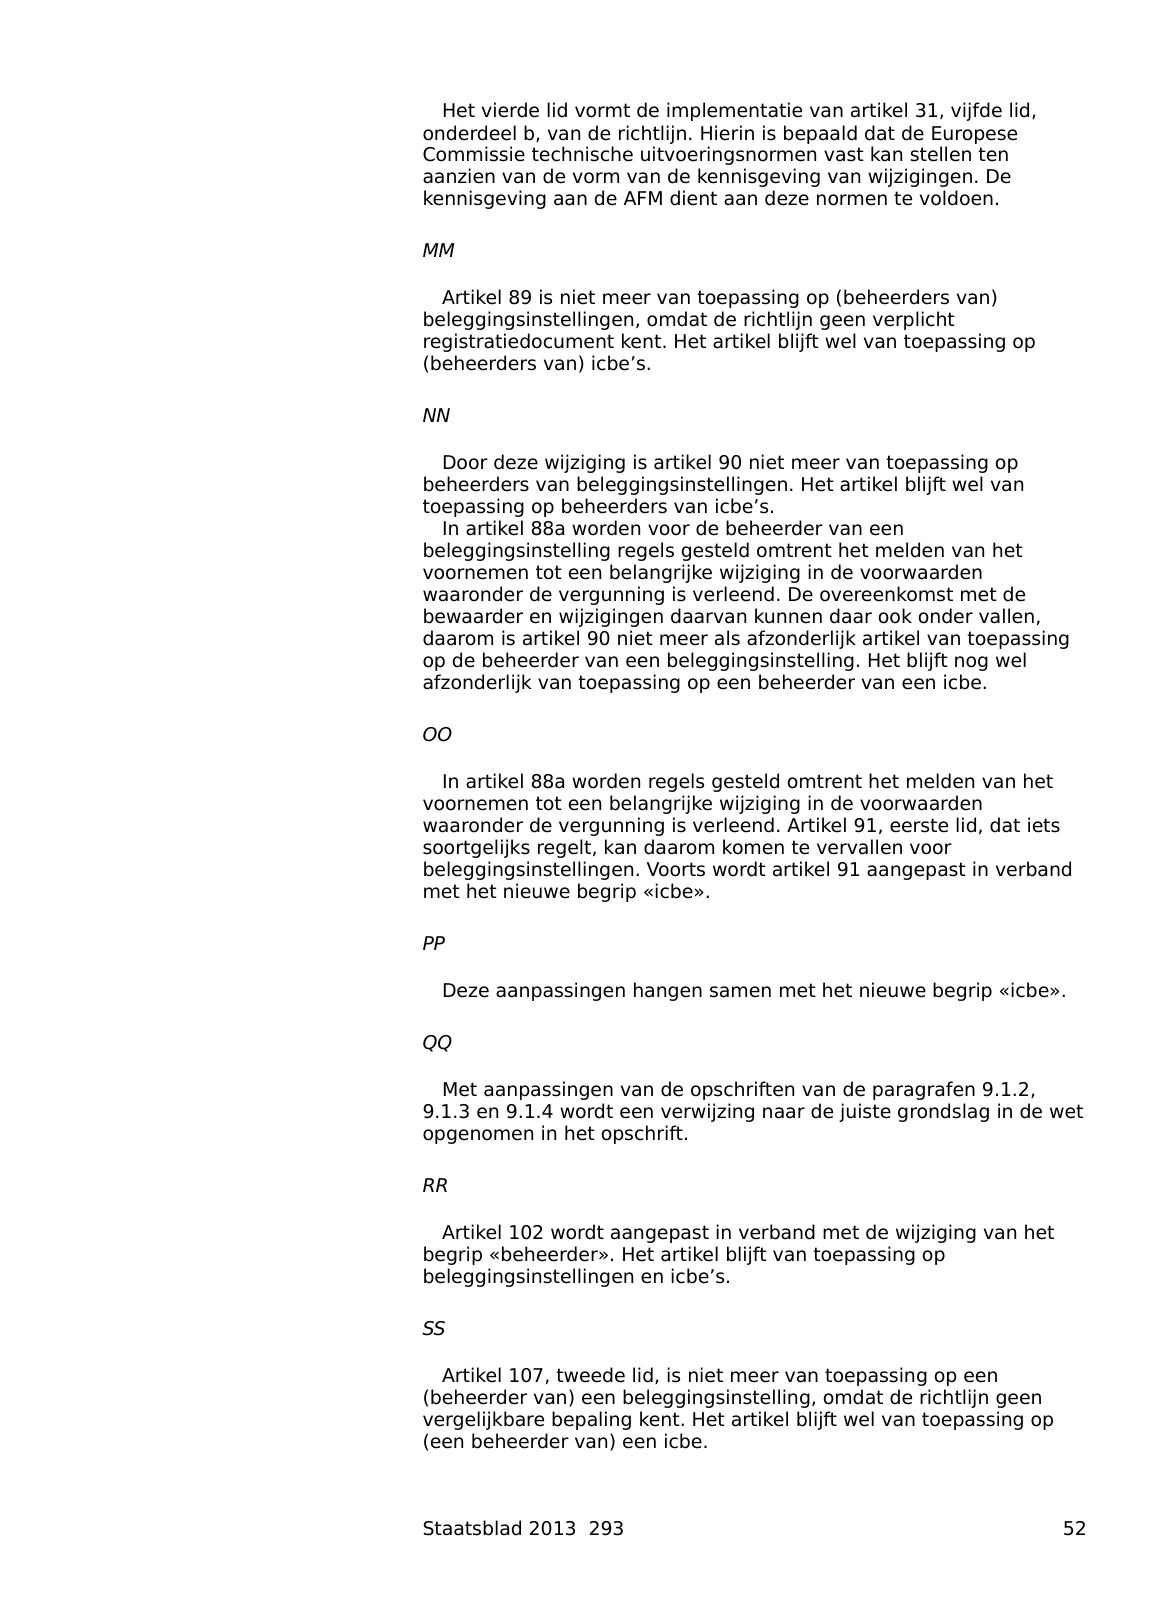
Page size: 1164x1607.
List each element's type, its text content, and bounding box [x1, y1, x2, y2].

text In artikel 88a worden regels gesteld omtrent het melden van het voornemen tot een belangrijke wijziging in de voorwaarden waaronder de vergunning is verleend. Artikel 91, eerste lid, dat iets soortgelijks regelt, kan daarom komen te vervallen voor beleggingsinstellingen. Voorts wordt artikel 91 aangepast in verband met het nieuwe begrip «icbe». [422, 771, 1087, 903]
text Met aanpassingen van de opschriften van de paragrafen 9.1.2, 9.1.3 en 9.1.4 wordt een verwijzing naar de juiste grondslag in de wet opgenomen in het opschrift. [422, 1079, 1087, 1145]
subtitle MM [422, 240, 1087, 262]
text Artikel 102 wordt aangepast in verband met de wijziging van het begrip «beheerder». Het artikel blijft van toepassing op beleggingsinstellingen en icbe’s. [422, 1222, 1087, 1288]
subtitle QQ [422, 1032, 1087, 1054]
subtitle NN [422, 405, 1087, 427]
text Door deze wijziging is artikel 90 niet meer van toepassing op beheerders van beleggingsinstellingen. Het artikel blijft wel van toepassing op beheerders van icbe’s. [422, 452, 1087, 518]
text Artikel 89 is niet meer van toepassing op (beheerders van) beleggingsinstellingen, omdat de richtlijn geen verplicht registratiedocument kent. Het artikel blijft wel van toepassing op (beheerders van) icbe’s. [422, 287, 1087, 375]
subtitle PP [422, 933, 1087, 955]
text In artikel 88a worden voor de beheerder van een beleggingsinstelling regels gesteld omtrent het melden van het voornemen tot een belangrijke wijziging in de voorwaarden waaronder de vergunning is verleend. De overeenkomst met de bewaarder en wijzigingen daarvan kunnen daar ook onder vallen, daarom is artikel 90 niet meer als afzonderlijk artikel van toepassing op de beheerder van een beleggingsinstelling. Het blijft nog wel afzonderlijk van toepassing op een beheerder van een icbe. [422, 518, 1087, 694]
subtitle RR [422, 1175, 1087, 1197]
text Deze aanpassingen hangen samen met het nieuwe begrip «icbe». [422, 980, 1087, 1002]
subtitle SS [422, 1318, 1087, 1339]
text Artikel 107, tweede lid, is niet meer van toepassing op een (beheerder van) een beleggingsinstelling, omdat de richtlijn geen vergelijkbare bepaling kent. Het artikel blijft wel van toepassing op (een beheerder van) een icbe. [422, 1364, 1087, 1452]
subtitle OO [422, 724, 1087, 746]
text Het vierde lid vormt de implementatie van artikel 31, vijfde lid, onderdeel b, van de richtlijn. Hierin is bepaald dat de Europese Commissie technische uitvoeringsnormen vast kan stellen ten aanzien van de vorm van de kennisgeving van wijzigingen. De kennisgeving aan de AFM dient aan deze normen te voldoen. [422, 100, 1087, 210]
